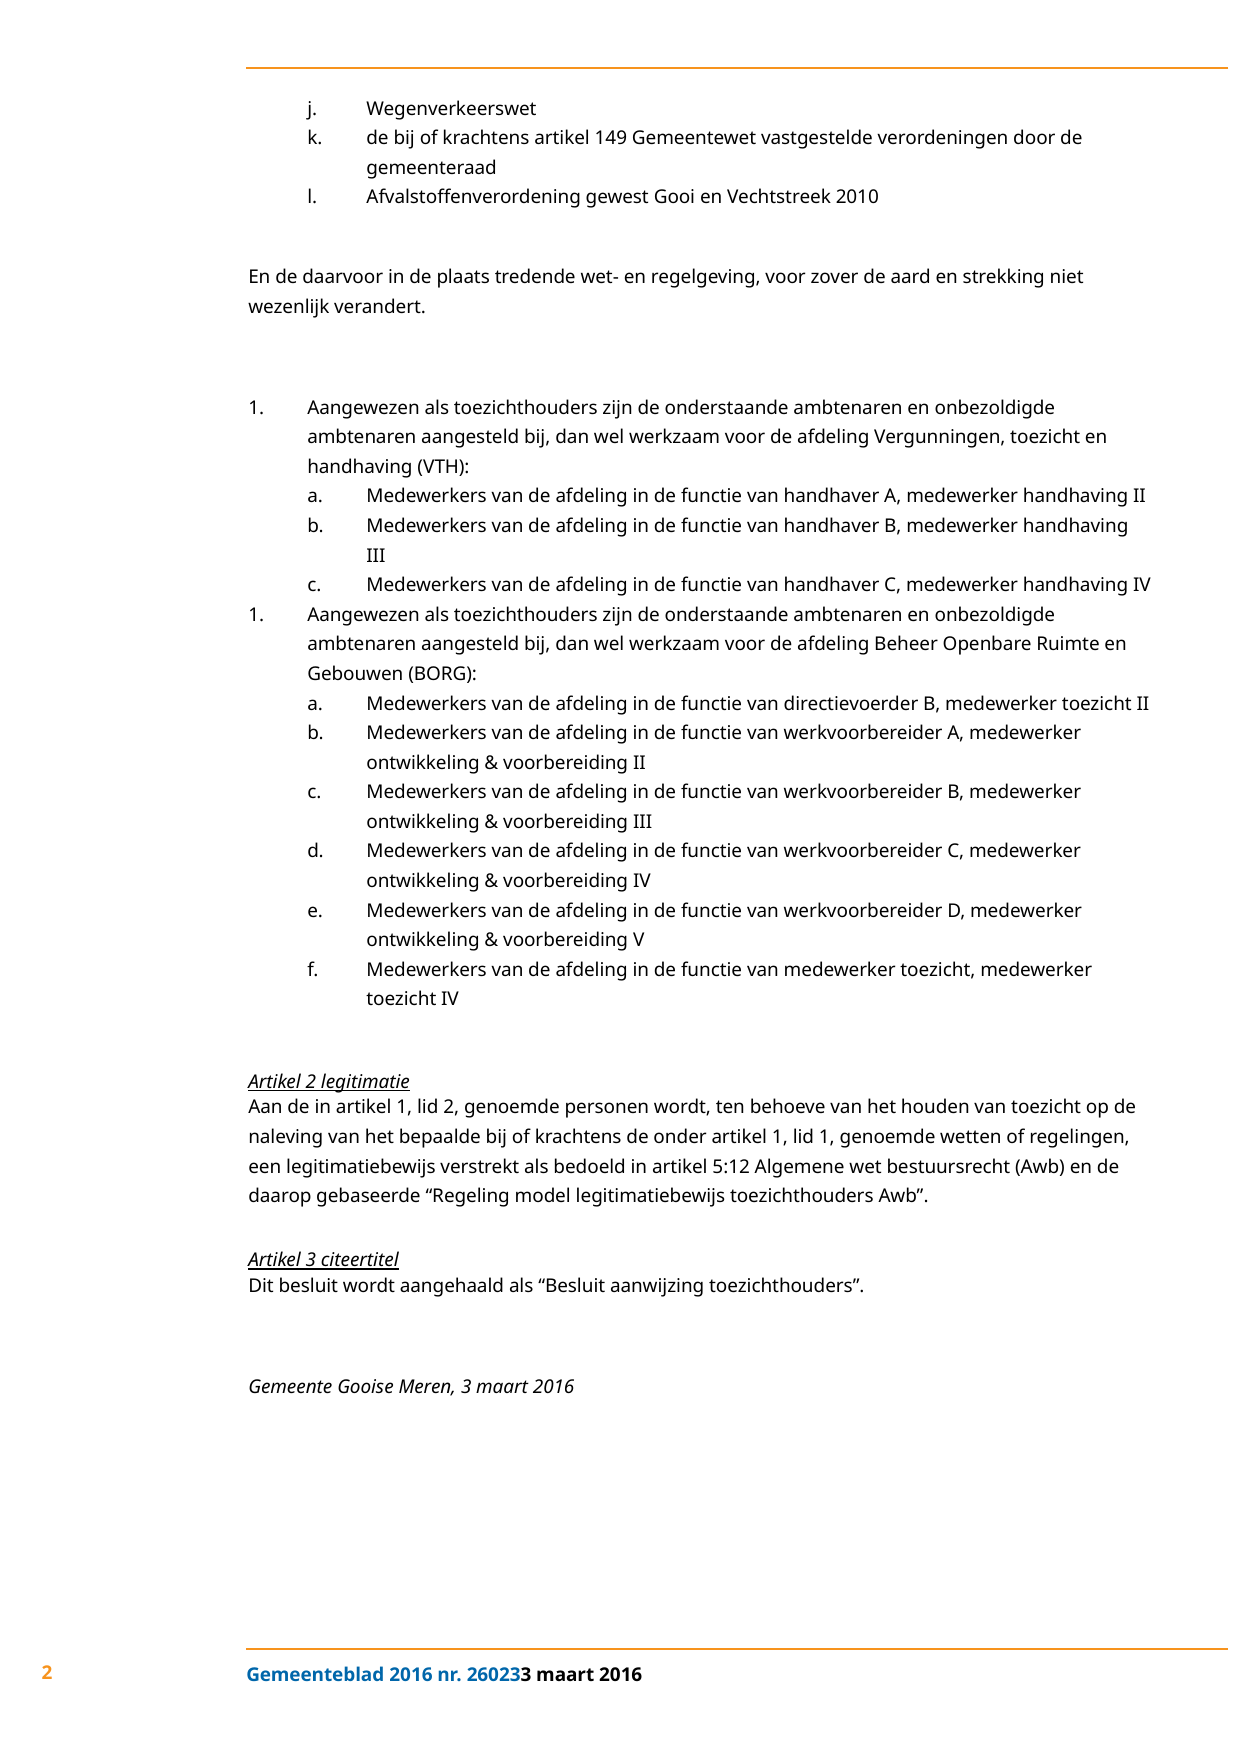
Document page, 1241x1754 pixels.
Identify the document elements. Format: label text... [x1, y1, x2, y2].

text En de daarvoor in de plaats tredende wet- en regelgeving, voor zover de aard en strekking niet wezenlijk verandert. [248, 263, 1152, 319]
list Medewerkers van de afdeling in de functie van werkvoorbereider C, medewerker ontwikkeling & voorbereiding IV [307, 838, 1152, 893]
text Aan de in artikel 1, lid 2, genoemde personen wordt, ten behoeve van het houden van toezicht op de naleving van het bepaalde bij of krachtens de onder artikel 1, lid 1, genoemde wetten of regelingen, een legitimatiebewijs verstrekt als bedoeld in artikel 5:12 Algemene wet bestuursrecht (Awb) en de daarop gebaseerde “Regeling model legitimatiebewijs toezichthouders Awb”. [248, 1094, 1152, 1208]
list Wegenverkeerswet [307, 95, 1152, 121]
list Medewerkers van de afdeling in de functie van handhaver C, medewerker handhaving IV [307, 571, 1152, 597]
list Afvalstoffenverordening gewest Gooi en Vechtstreek 2010 [307, 183, 1152, 209]
picture [41, 47, 231, 172]
text Artikel 3 citeertitel [248, 1246, 1152, 1272]
list de bij of krachtens artikel 149 Gemeentewet vastgestelde verordeningen door de gemeenteraad [307, 124, 1152, 180]
text Gemeente Gooise Meren, 3 maart 2016 [248, 1373, 1152, 1399]
list Aangewezen als toezichthouders zijn de onderstaande ambtenaren en onbezoldigde ambtenaren aangesteld bij, dan wel werkzaam voor de afdeling Beheer Openbare Ruimte en Gebouwen (BORG): [248, 601, 1152, 686]
list Medewerkers van de afdeling in de functie van werkvoorbereider D, medewerker ontwikkeling & voorbereiding V [307, 897, 1152, 952]
list Aangewezen als toezichthouders zijn de onderstaande ambtenaren en onbezoldigde ambtenaren aangesteld bij, dan wel werkzaam voor de afdeling Vergunningen, toezicht en handhaving (VTH): [248, 394, 1152, 479]
list Medewerkers van de afdeling in de functie van handhaver A, medewerker handhaving II [307, 483, 1152, 508]
list Medewerkers van de afdeling in de functie van werkvoorbereider B, medewerker ontwikkeling & voorbereiding III [307, 778, 1152, 834]
list Medewerkers van de afdeling in de functie van directievoerder B, medewerker toezicht II [307, 690, 1152, 716]
text Dit besluit wordt aangehaald als “Besluit aanwijzing toezichthouders”. [248, 1272, 1152, 1298]
list Medewerkers van de afdeling in de functie van werkvoorbereider A, medewerker ontwikkeling & voorbereiding II [307, 719, 1152, 775]
list Medewerkers van de afdeling in de functie van handhaver B, medewerker handhaving III [307, 512, 1152, 568]
text Artikel 2 legitimatie [248, 1068, 1152, 1094]
list Medewerkers van de afdeling in de functie van medewerker toezicht, medewerker toezicht IV [307, 956, 1152, 1011]
